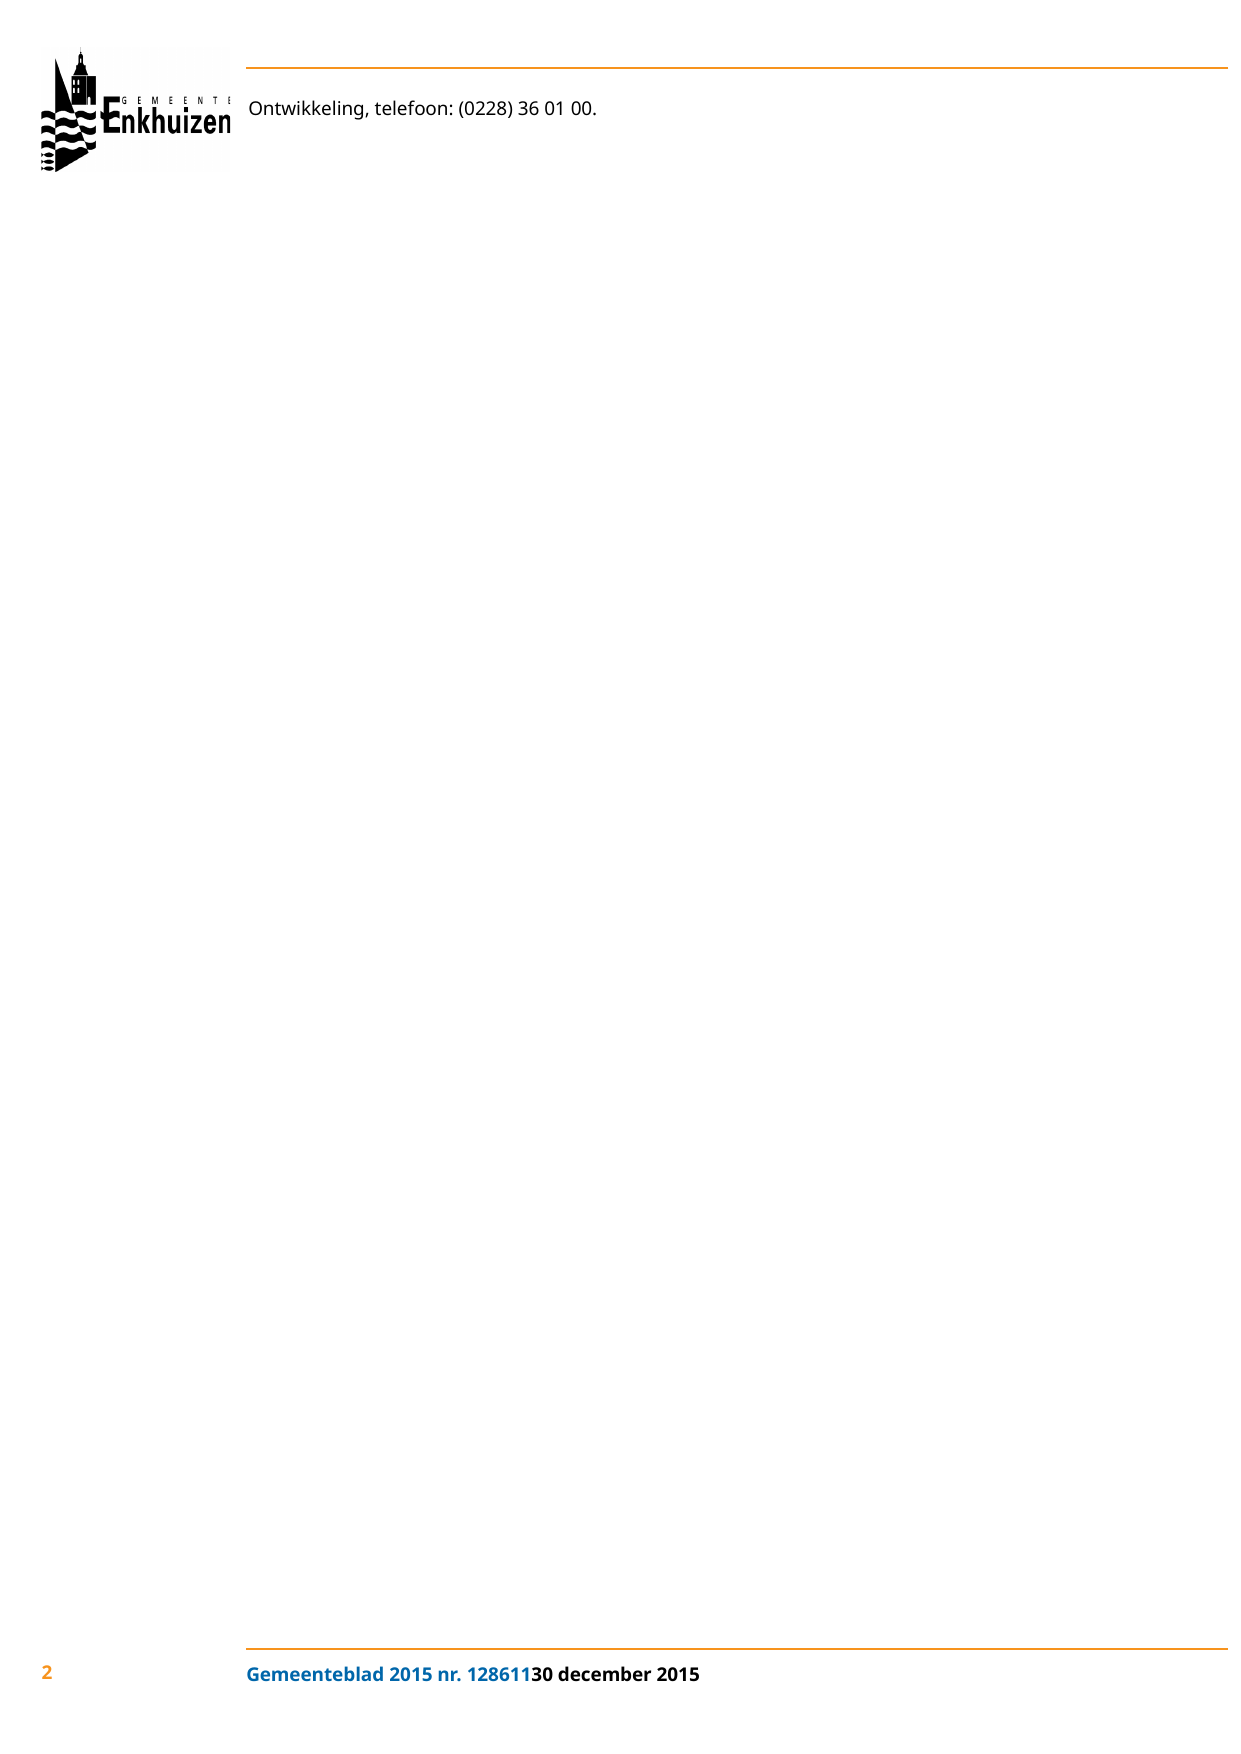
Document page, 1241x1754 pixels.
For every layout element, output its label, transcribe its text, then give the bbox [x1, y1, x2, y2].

picture [41, 47, 231, 172]
text Ontwikkeling, telefoon: (0228) 36 01 00. [248, 95, 1152, 121]
